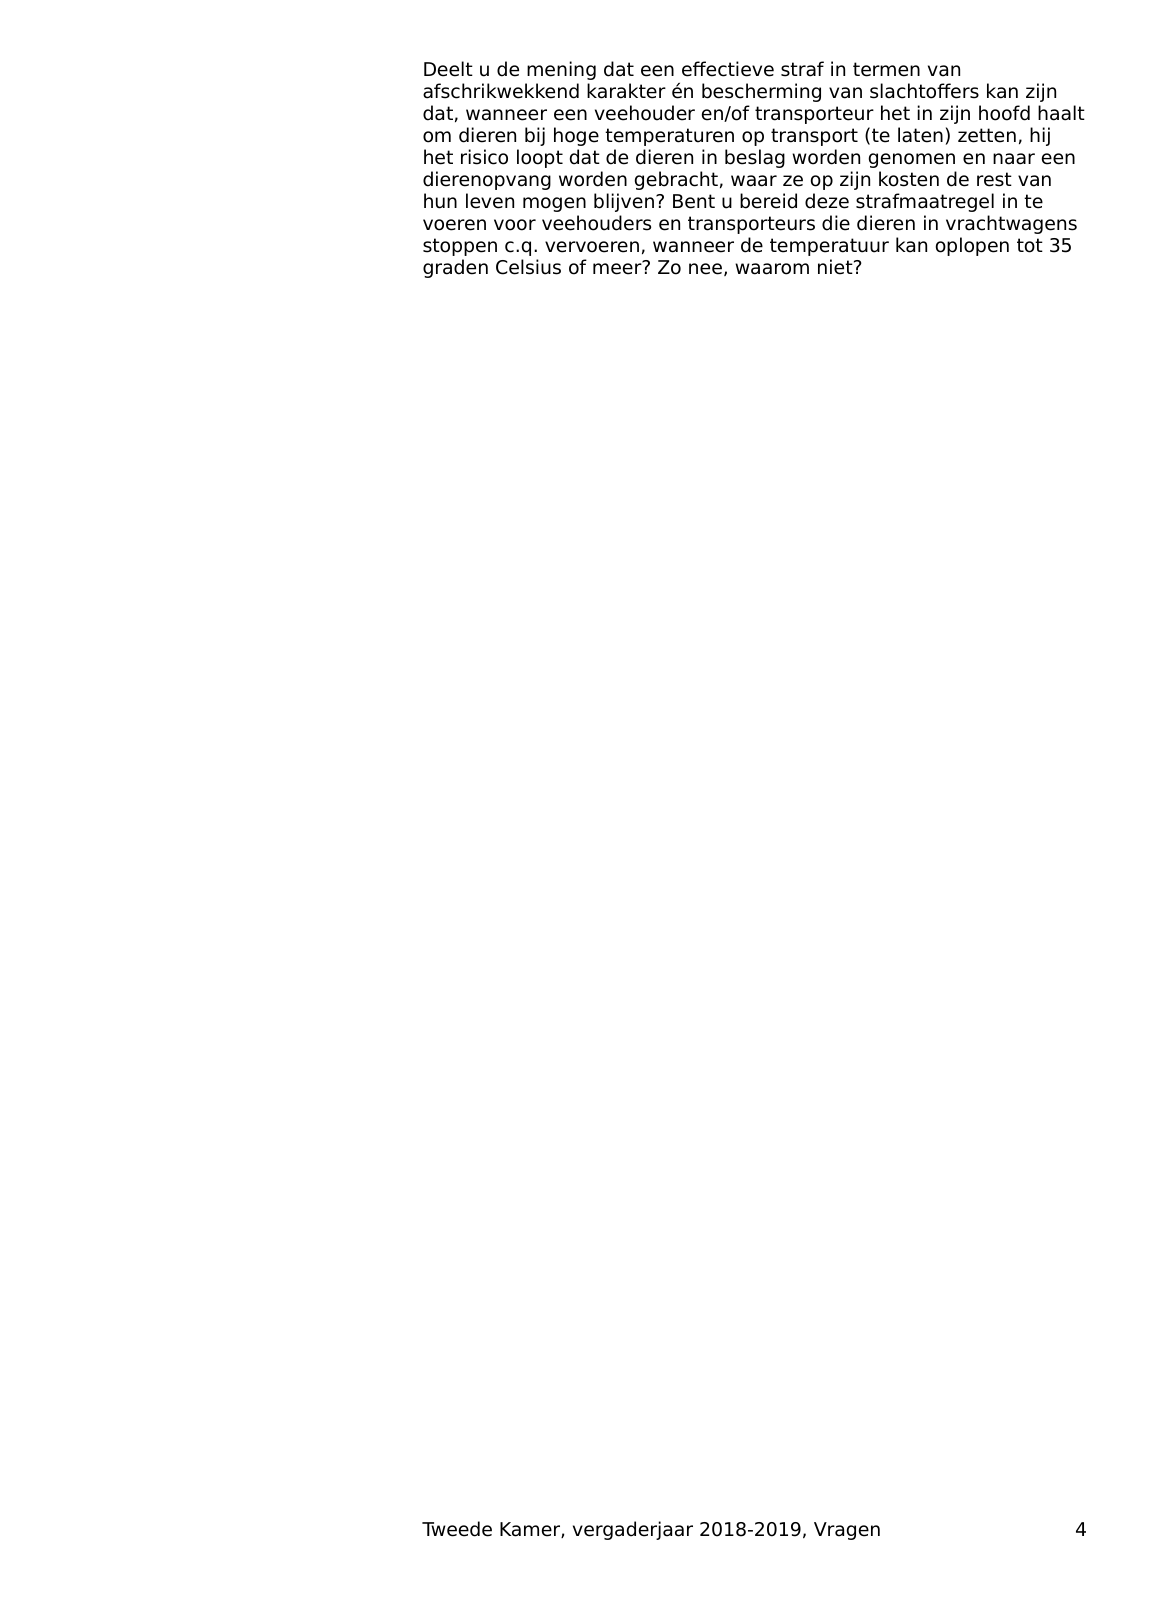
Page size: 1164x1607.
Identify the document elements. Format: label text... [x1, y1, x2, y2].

text Deelt u de mening dat een effectieve straf in termen van afschrikwekkend karakter én bescherming van slachtoffers kan zijn dat, wanneer een veehouder en/of transporteur het in zijn hoofd haalt om dieren bij hoge temperaturen op transport (te laten) zetten, hij het risico loopt dat de dieren in beslag worden genomen en naar een dierenopvang worden gebracht, waar ze op zijn kosten de rest van hun leven mogen blijven? Bent u bereid deze strafmaatregel in te voeren voor veehouders en transporteurs die dieren in vrachtwagens stoppen c.q. vervoeren, wanneer de temperatuur kan oplopen tot 35 graden Celsius of meer? Zo nee, waarom niet? [422, 59, 1087, 279]
